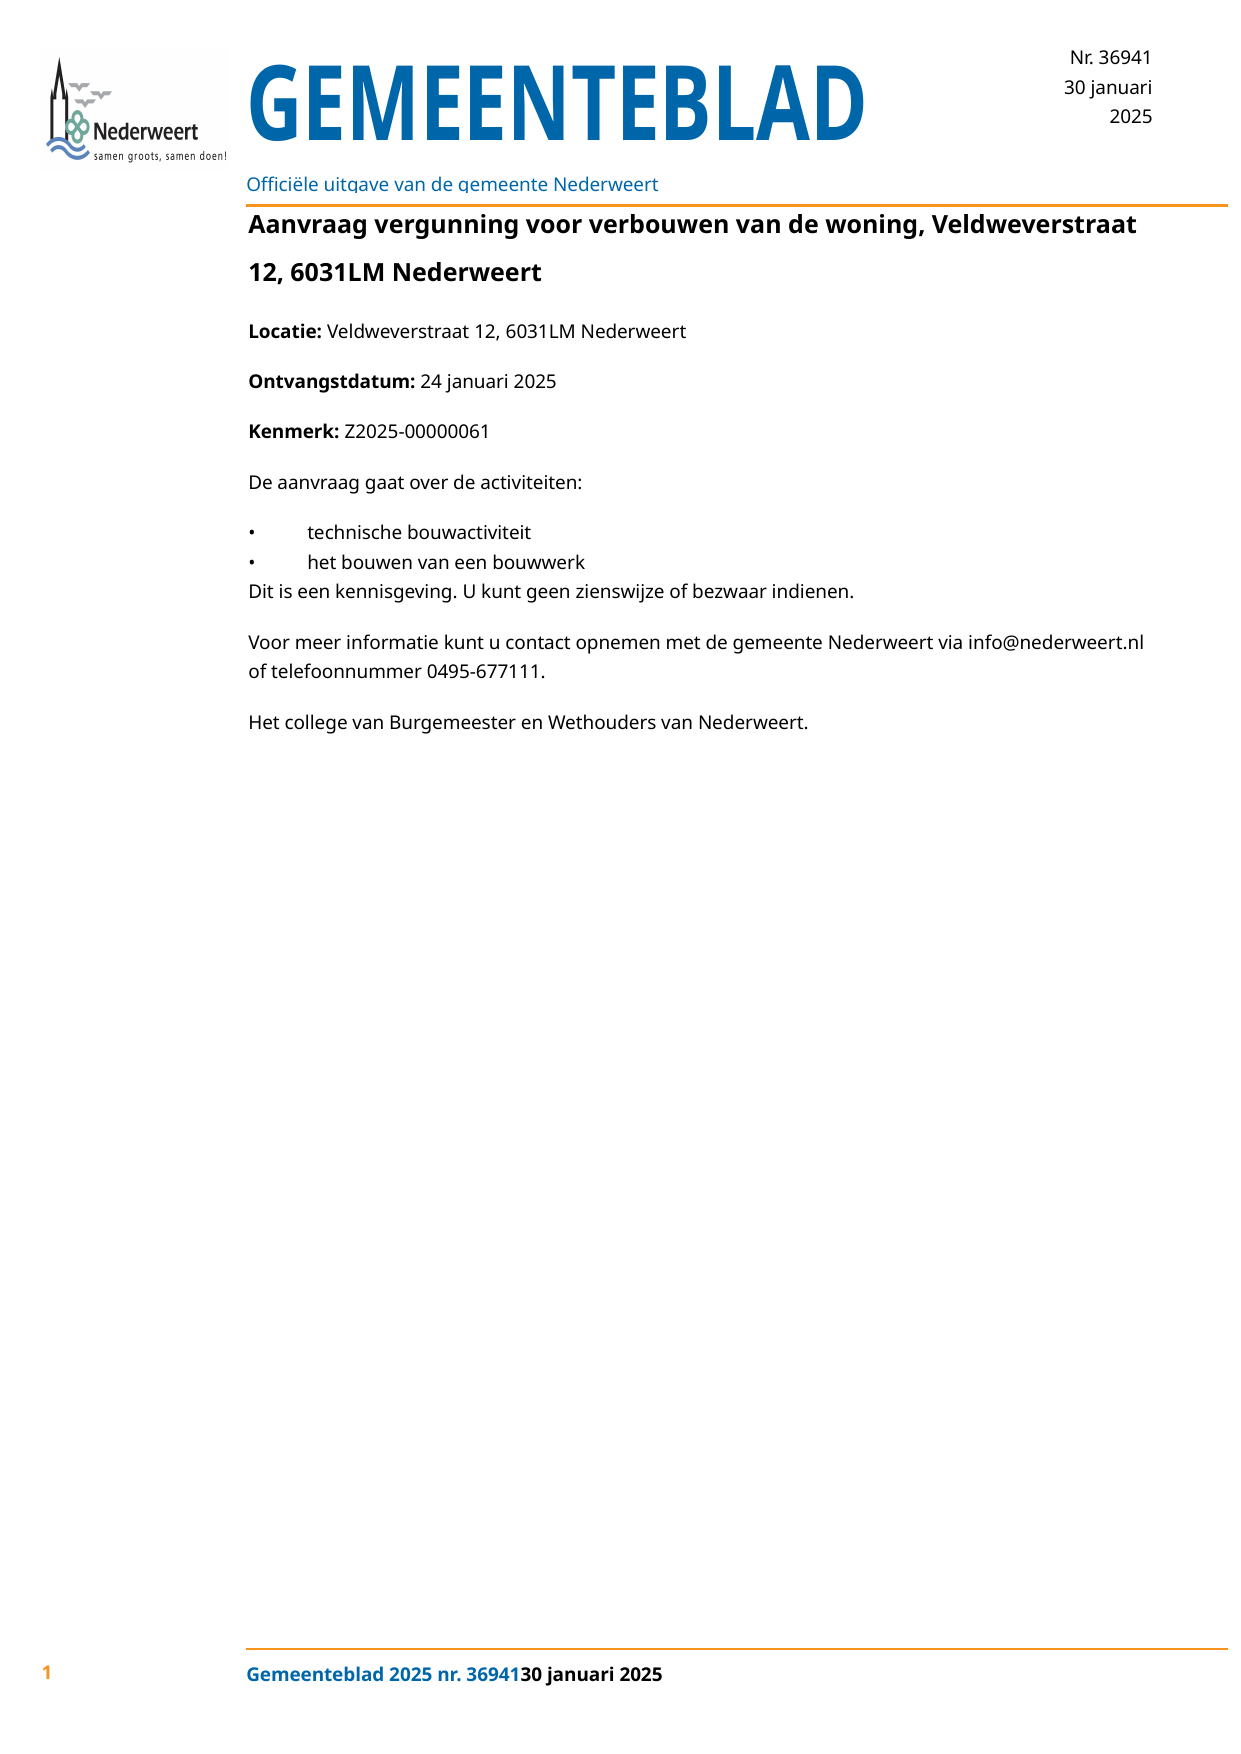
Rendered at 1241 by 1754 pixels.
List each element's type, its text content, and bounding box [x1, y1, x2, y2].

text Voor meer informatie kunt u contact opnemen met de gemeente Nederweert via info@nederweert.nl of telefoonnummer 0495-677111. [248, 629, 1152, 684]
list technische bouwactiviteit [248, 519, 1152, 545]
text Aanvraag vergunning voor verbouwen van de woning, Veldweverstraat 12, 6031LM Nederweert [248, 207, 1152, 288]
text Ontvangstdatum: 24 januari 2025 [248, 368, 1152, 394]
text Het college van Burgemeester en Wethouders van Nederweert. [248, 709, 1152, 735]
text Locatie: Veldweverstraat 12, 6031LM Nederweert [248, 318, 1152, 344]
text De aanvraag gaat over de activiteiten: [248, 469, 1152, 495]
text Dit is een kennisgeving. U kunt geen zienswijze of bezwaar indienen. [248, 579, 1152, 604]
list het bouwen van een bouwwerk [248, 549, 1152, 575]
picture [41, 47, 231, 172]
text Kenmerk: Z2025-00000061 [248, 419, 1152, 444]
